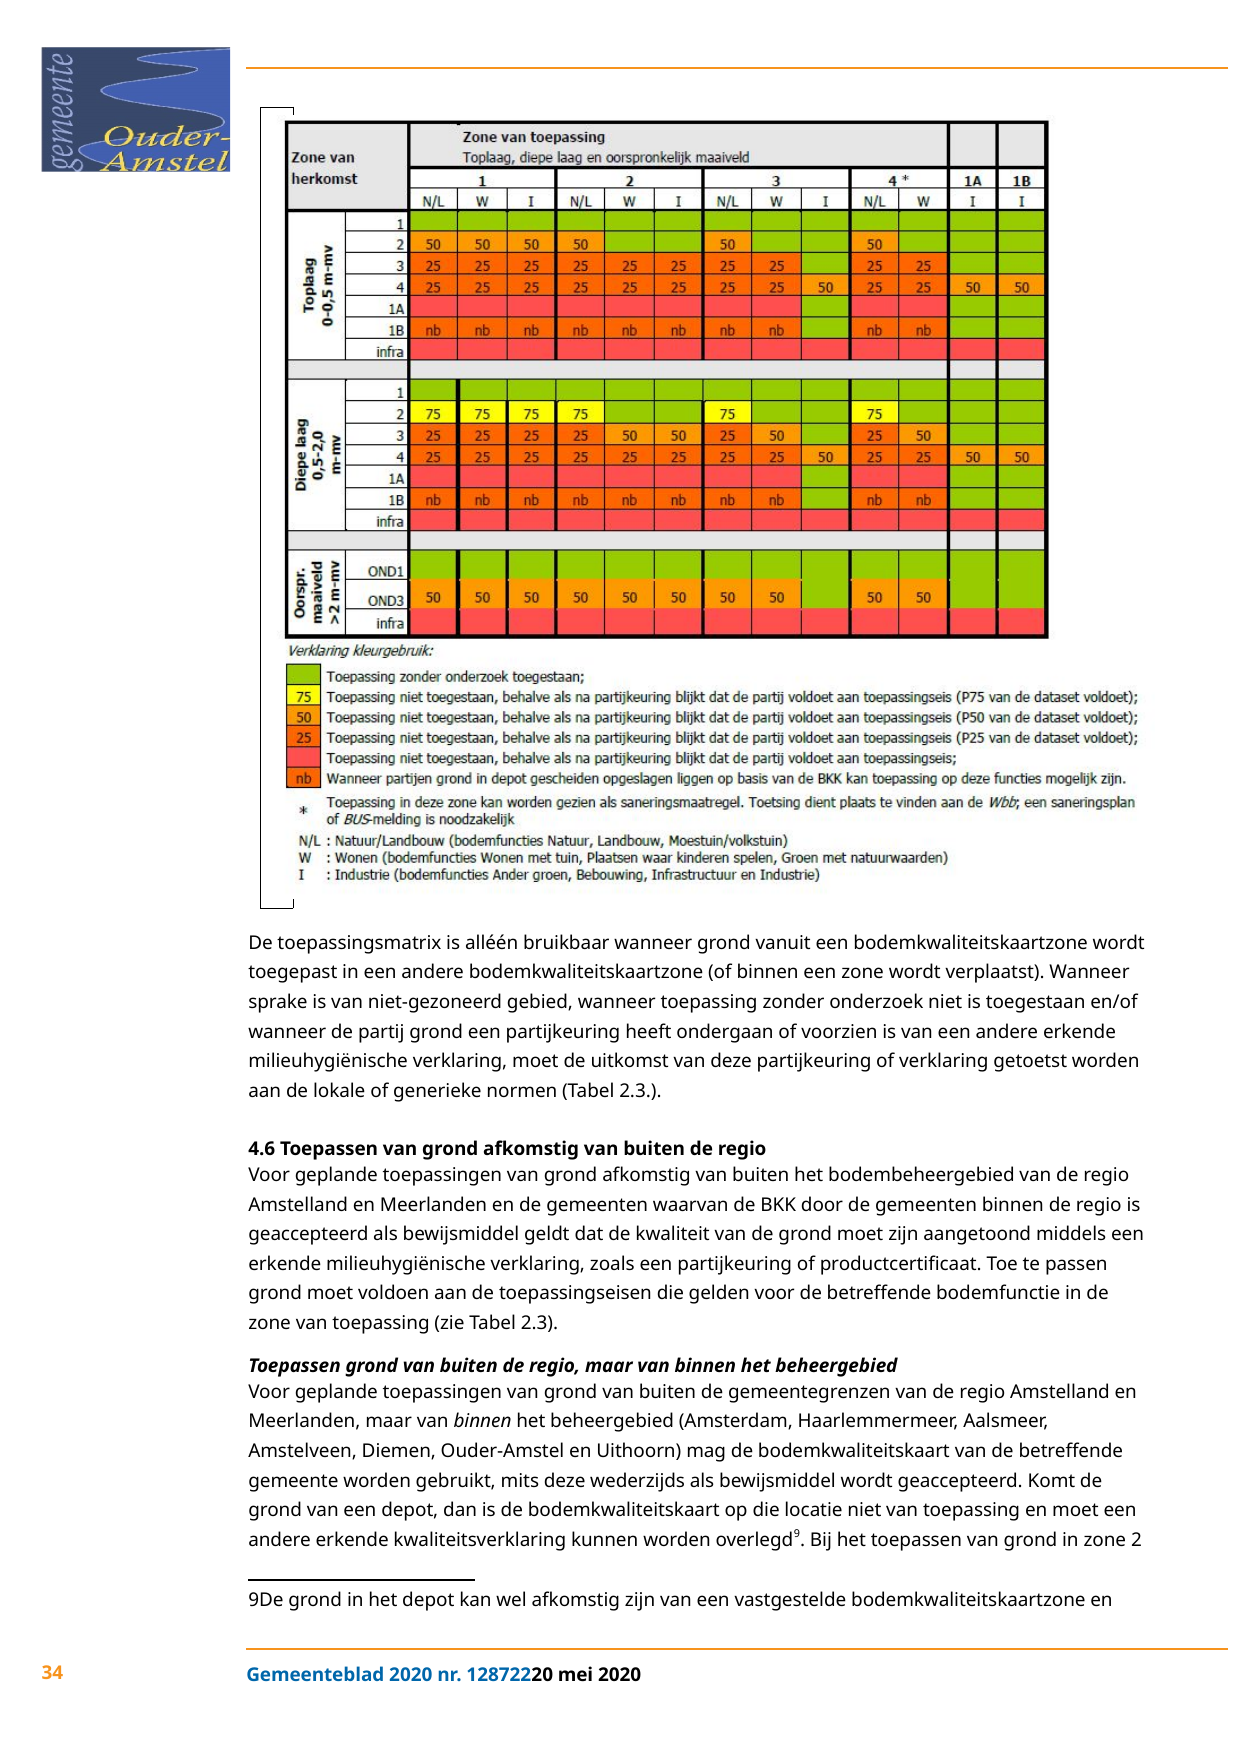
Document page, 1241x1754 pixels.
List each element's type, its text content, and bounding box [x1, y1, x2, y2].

picture [268, 115, 1155, 899]
text Toepassen grond van buiten de regio, maar van binnen het beheergebied [248, 1352, 1152, 1378]
text 4.6 Toepassen van grond afkomstig van buiten de regio [248, 1136, 1152, 1161]
text Voor geplande toepassingen van grond van buiten de gemeentegrenzen van de regio Amstelland en Meerlanden, maar van binnen het beheergebied (Amsterdam, Haarlemmermeer, Aalsmeer, Amstelveen, Diemen, Ouder-Amstel en Uithoorn) mag de bodemkwaliteitskaart van de betreffende gemeente worden gebruikt, mits deze wederzijds als bewijsmiddel wordt geaccepteerd. Komt de grond van een depot, dan is de bodemkwaliteitskaart op die locatie niet van toepassing en moet een andere erkende kwaliteitsverklaring kunnen worden overlegd. Bij het toepassen van grond in zone 2 [248, 1378, 1152, 1552]
table_header De toepassingsmatrix is alléén bruikbaar wanneer grond vanuit een bodemkwaliteitskaartzone wordt toegepast in een andere bodemkwaliteitskaartzone (of binnen een zone wordt verplaatst). Wanneer sprake is van niet-gezoneerd gebied, wanneer toepassing zonder onderzoek niet is toegestaan en/of wanneer de partij grond een partijkeuring heeft ondergaan of voorzien is van een andere erkende milieuhygiënische verklaring, moet de uitkomst van deze partijkeuring of verklaring getoetst worden aan de lokale of generieke normen (Tabel 2.3.). [248, 929, 1152, 1103]
text De grond in het depot kan wel afkomstig zijn van een vastgestelde bodemkwaliteitskaartzone en [248, 1586, 1152, 1612]
text Voor geplande toepassingen van grond afkomstig van buiten het bodembeheergebied van de regio Amstelland en Meerlanden en de gemeenten waarvan de BKK door de gemeenten binnen de regio is geaccepteerd als bewijsmiddel geldt dat de kwaliteit van de grond moet zijn aangetoond middels een erkende milieuhygiënische verklaring, zoals een partijkeuring of productcertificaat. Toe te passen grond moet voldoen aan de toepassingseisen die gelden voor de betreffende bodemfunctie in de zone van toepassing (zie Tabel 2.3). [248, 1161, 1152, 1335]
picture [41, 47, 231, 172]
